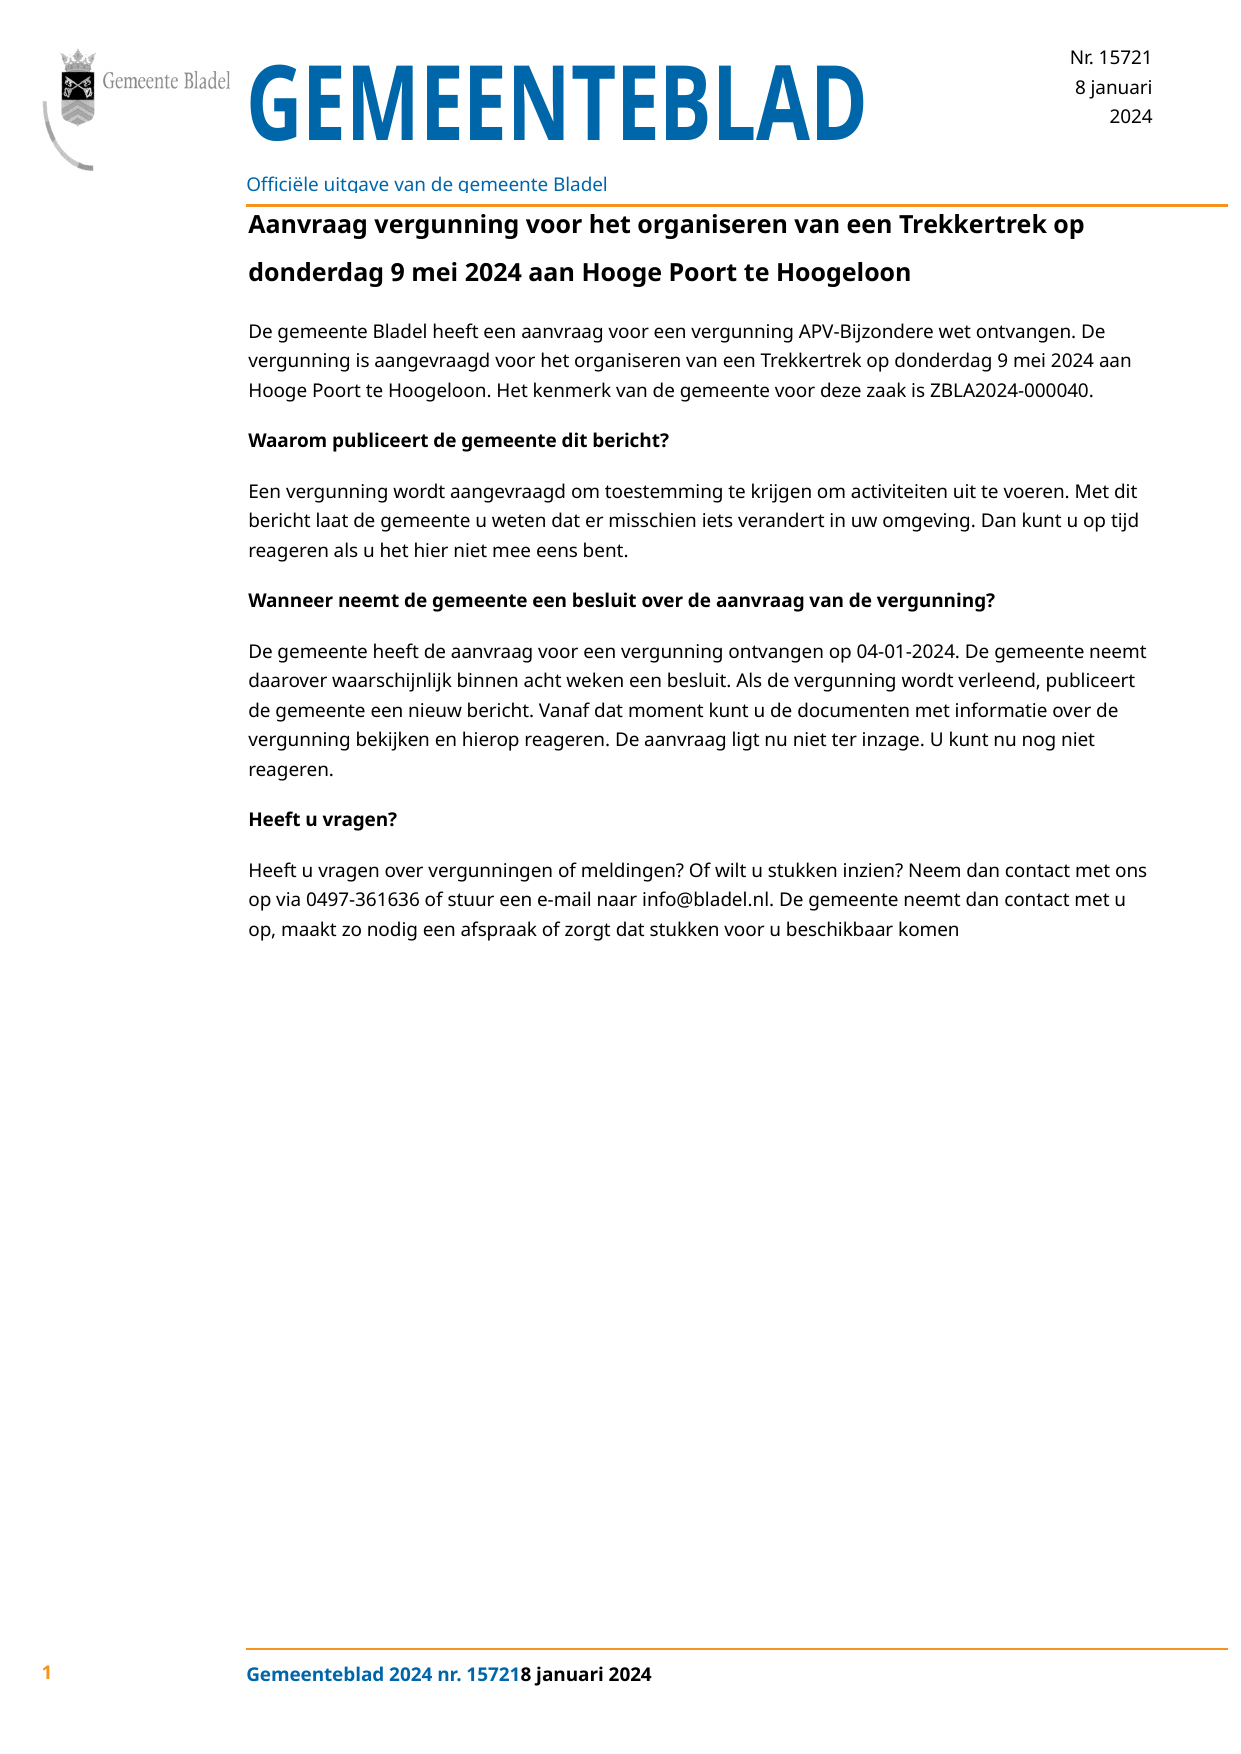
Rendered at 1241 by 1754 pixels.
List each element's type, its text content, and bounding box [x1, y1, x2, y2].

text Heeft u vragen over vergunningen of meldingen? Of wilt u stukken inzien? Neem dan contact met ons op via 0497-361636 of stuur een e-mail naar info@bladel.nl. De gemeente neemt dan contact met u op, maakt zo nodig een afspraak of zorgt dat stukken voor u beschikbaar komen [248, 857, 1152, 942]
text Wanneer neemt de gemeente een besluit over de aanvraag van de vergunning? [248, 587, 1152, 613]
picture [41, 47, 231, 172]
text Waarom publiceert de gemeente dit bericht? [248, 427, 1152, 453]
text De gemeente heeft de aanvraag voor een vergunning ontvangen op 04-01-2024. De gemeente neemt daarover waarschijnlijk binnen acht weken een besluit. Als de vergunning wordt verleend, publiceert de gemeente een nieuw bericht. Vanaf dat moment kunt u de documenten met informatie over de vergunning bekijken en hierop reageren. De aanvraag ligt nu niet ter inzage. U kunt nu nog niet reageren. [248, 638, 1152, 782]
text Een vergunning wordt aangevraagd om toestemming te krijgen om activiteiten uit te voeren. Met dit bericht laat de gemeente u weten dat er misschien iets verandert in uw omgeving. Dan kunt u op tijd reageren als u het hier niet mee eens bent. [248, 478, 1152, 563]
text Heeft u vragen? [248, 807, 1152, 832]
text Aanvraag vergunning voor het organiseren van een Trekkertrek op donderdag 9 mei 2024 aan Hooge Poort te Hoogeloon [248, 207, 1152, 288]
text De gemeente Bladel heeft een aanvraag voor een vergunning APV-Bijzondere wet ontvangen. De vergunning is aangevraagd voor het organiseren van een Trekkertrek op donderdag 9 mei 2024 aan Hooge Poort te Hoogeloon. Het kenmerk van de gemeente voor deze zaak is ZBLA2024-000040. [248, 318, 1152, 403]
